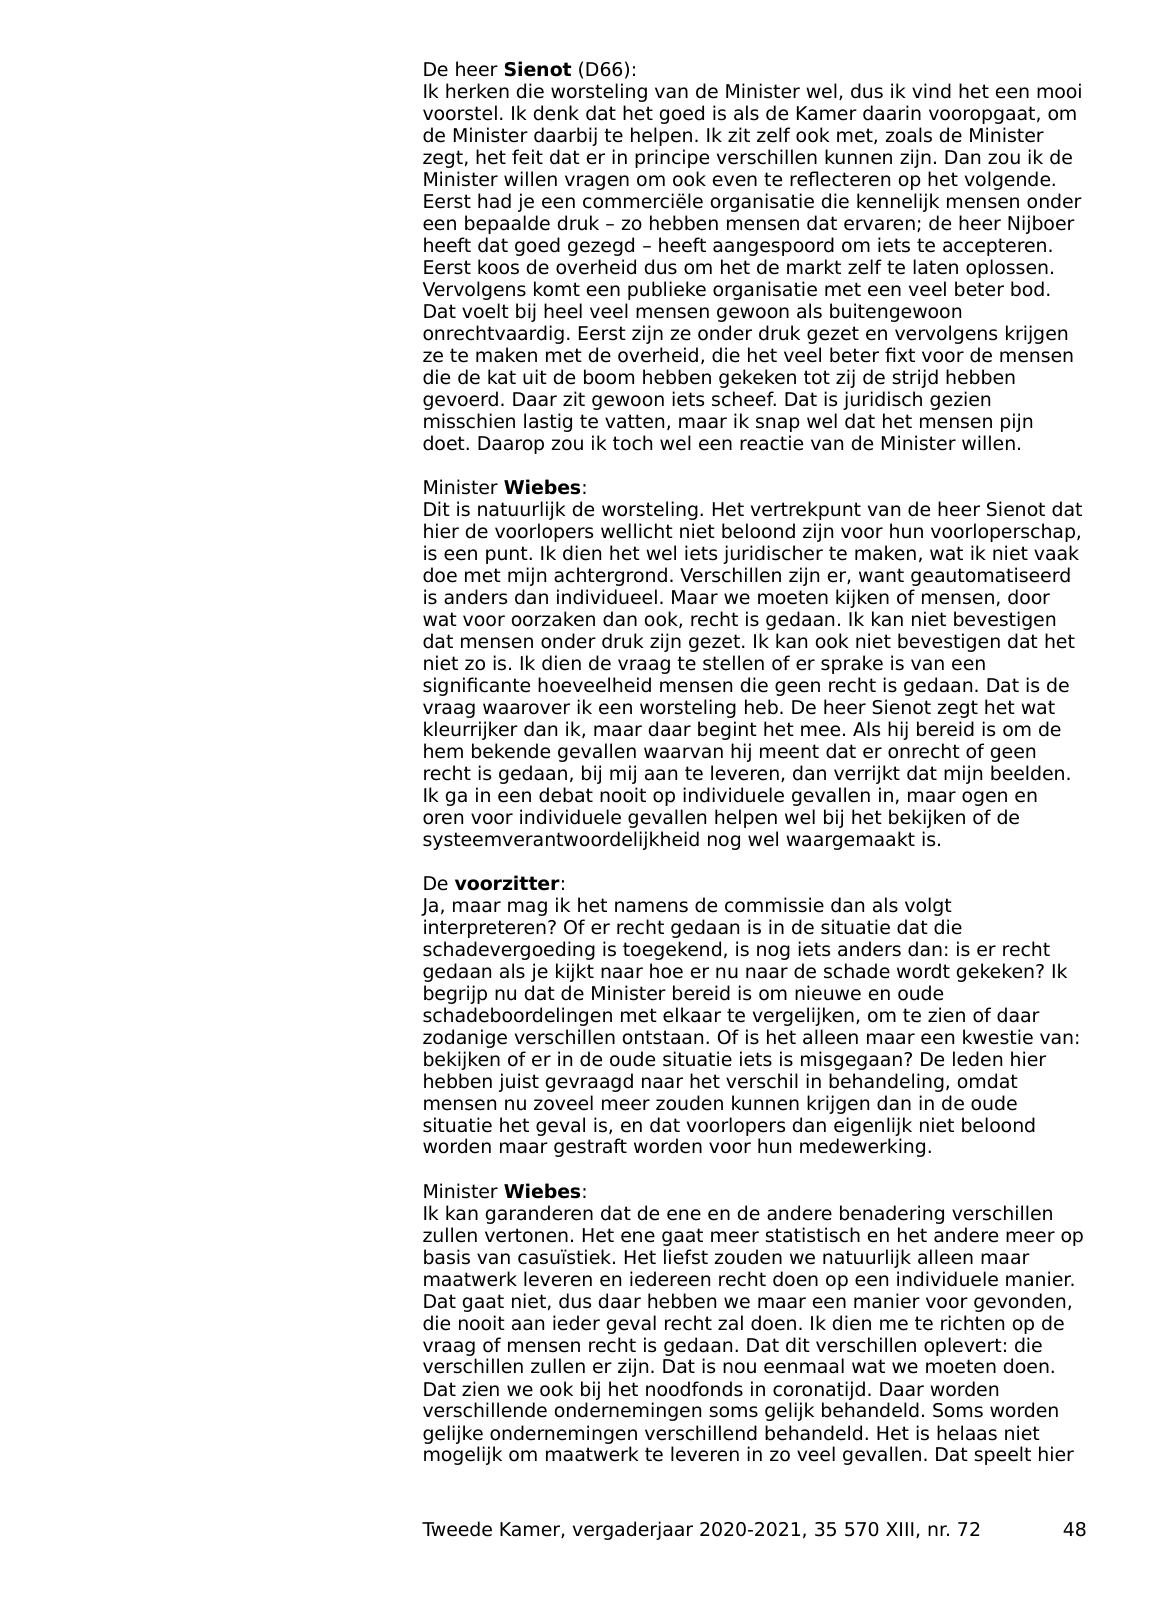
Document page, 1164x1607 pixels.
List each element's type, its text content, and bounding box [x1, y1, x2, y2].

text Dit is natuurlijk de worsteling. Het vertrekpunt van de heer Sienot dat hier de voorlopers wellicht niet beloond zijn voor hun voorloperschap, is een punt. Ik dien het wel iets juridischer te maken, wat ik niet vaak doe met mijn achtergrond. Verschillen zijn er, want geautomatiseerd is anders dan individueel. Maar we moeten kijken of mensen, door wat voor oorzaken dan ook, recht is gedaan. Ik kan niet bevestigen dat mensen onder druk zijn gezet. Ik kan ook niet bevestigen dat het niet zo is. Ik dien de vraag te stellen of er sprake is van een significante hoeveelheid mensen die geen recht is gedaan. Dat is de vraag waarover ik een worsteling heb. De heer Sienot zegt het wat kleurrijker dan ik, maar daar begint het mee. Als hij bereid is om de hem bekende gevallen waarvan hij meent dat er onrecht of geen recht is gedaan, bij mij aan te leveren, dan verrijkt dat mijn beelden. Ik ga in een debat nooit op individuele gevallen in, maar ogen en oren voor individuele gevallen helpen wel bij het bekijken of de systeemverantwoordelijkheid nog wel waargemaakt is. [422, 499, 1087, 851]
text Ja, maar mag ik het namens de commissie dan als volgt interpreteren? Of er recht gedaan is in de situatie dat die schadevergoeding is toegekend, is nog iets anders dan: is er recht gedaan als je kijkt naar hoe er nu naar de schade wordt gekeken? Ik begrijp nu dat de Minister bereid is om nieuwe en oude schadeboordelingen met elkaar te vergelijken, om te zien of daar zodanige verschillen ontstaan. Of is het alleen maar een kwestie van: bekijken of er in de oude situatie iets is misgegaan? De leden hier hebben juist gevraagd naar het verschil in behandeling, omdat mensen nu zoveel meer zouden kunnen krijgen dan in de oude situatie het geval is, en dat voorlopers dan eigenlijk niet beloond worden maar gestraft worden voor hun medewerking. [422, 895, 1087, 1158]
text Minister Wiebes: [422, 1181, 1087, 1203]
text De voorzitter: [422, 873, 1087, 895]
text Ik herken die worsteling van de Minister wel, dus ik vind het een mooi voorstel. Ik denk dat het goed is als de Kamer daarin vooropgaat, om de Minister daarbij te helpen. Ik zit zelf ook met, zoals de Minister zegt, het feit dat er in principe verschillen kunnen zijn. Dan zou ik de Minister willen vragen om ook even te reflecteren op het volgende. Eerst had je een commerciële organisatie die kennelijk mensen onder een bepaalde druk – zo hebben mensen dat ervaren; de heer Nijboer heeft dat goed gezegd – heeft aangespoord om iets te accepteren. Eerst koos de overheid dus om het de markt zelf te laten oplossen. Vervolgens komt een publieke organisatie met een veel beter bod. Dat voelt bij heel veel mensen gewoon als buitengewoon onrechtvaardig. Eerst zijn ze onder druk gezet en vervolgens krijgen ze te maken met de overheid, die het veel beter fixt voor de mensen die de kat uit de boom hebben gekeken tot zij de strijd hebben gevoerd. Daar zit gewoon iets scheef. Dat is juridisch gezien misschien lastig te vatten, maar ik snap wel dat het mensen pijn doet. Daarop zou ik toch wel een reactie van de Minister willen. [422, 81, 1087, 455]
text Minister Wiebes: [422, 477, 1087, 499]
text De heer Sienot (D66): [422, 59, 1087, 81]
text Ik kan garanderen dat de ene en de andere benadering verschillen zullen vertonen. Het ene gaat meer statistisch en het andere meer op basis van casuïstiek. Het liefst zouden we natuurlijk alleen maar maatwerk leveren en iedereen recht doen op een individuele manier. Dat gaat niet, dus daar hebben we maar een manier voor gevonden, die nooit aan ieder geval recht zal doen. Ik dien me te richten op de vraag of mensen recht is gedaan. Dat dit verschillen oplevert: die verschillen zullen er zijn. Dat is nou eenmaal wat we moeten doen. Dat zien we ook bij het noodfonds in coronatijd. Daar worden verschillende ondernemingen soms gelijk behandeld. Soms worden gelijke ondernemingen verschillend behandeld. Het is helaas niet mogelijk om maatwerk te leveren in zo veel gevallen. Dat speelt hier [422, 1203, 1087, 1466]
